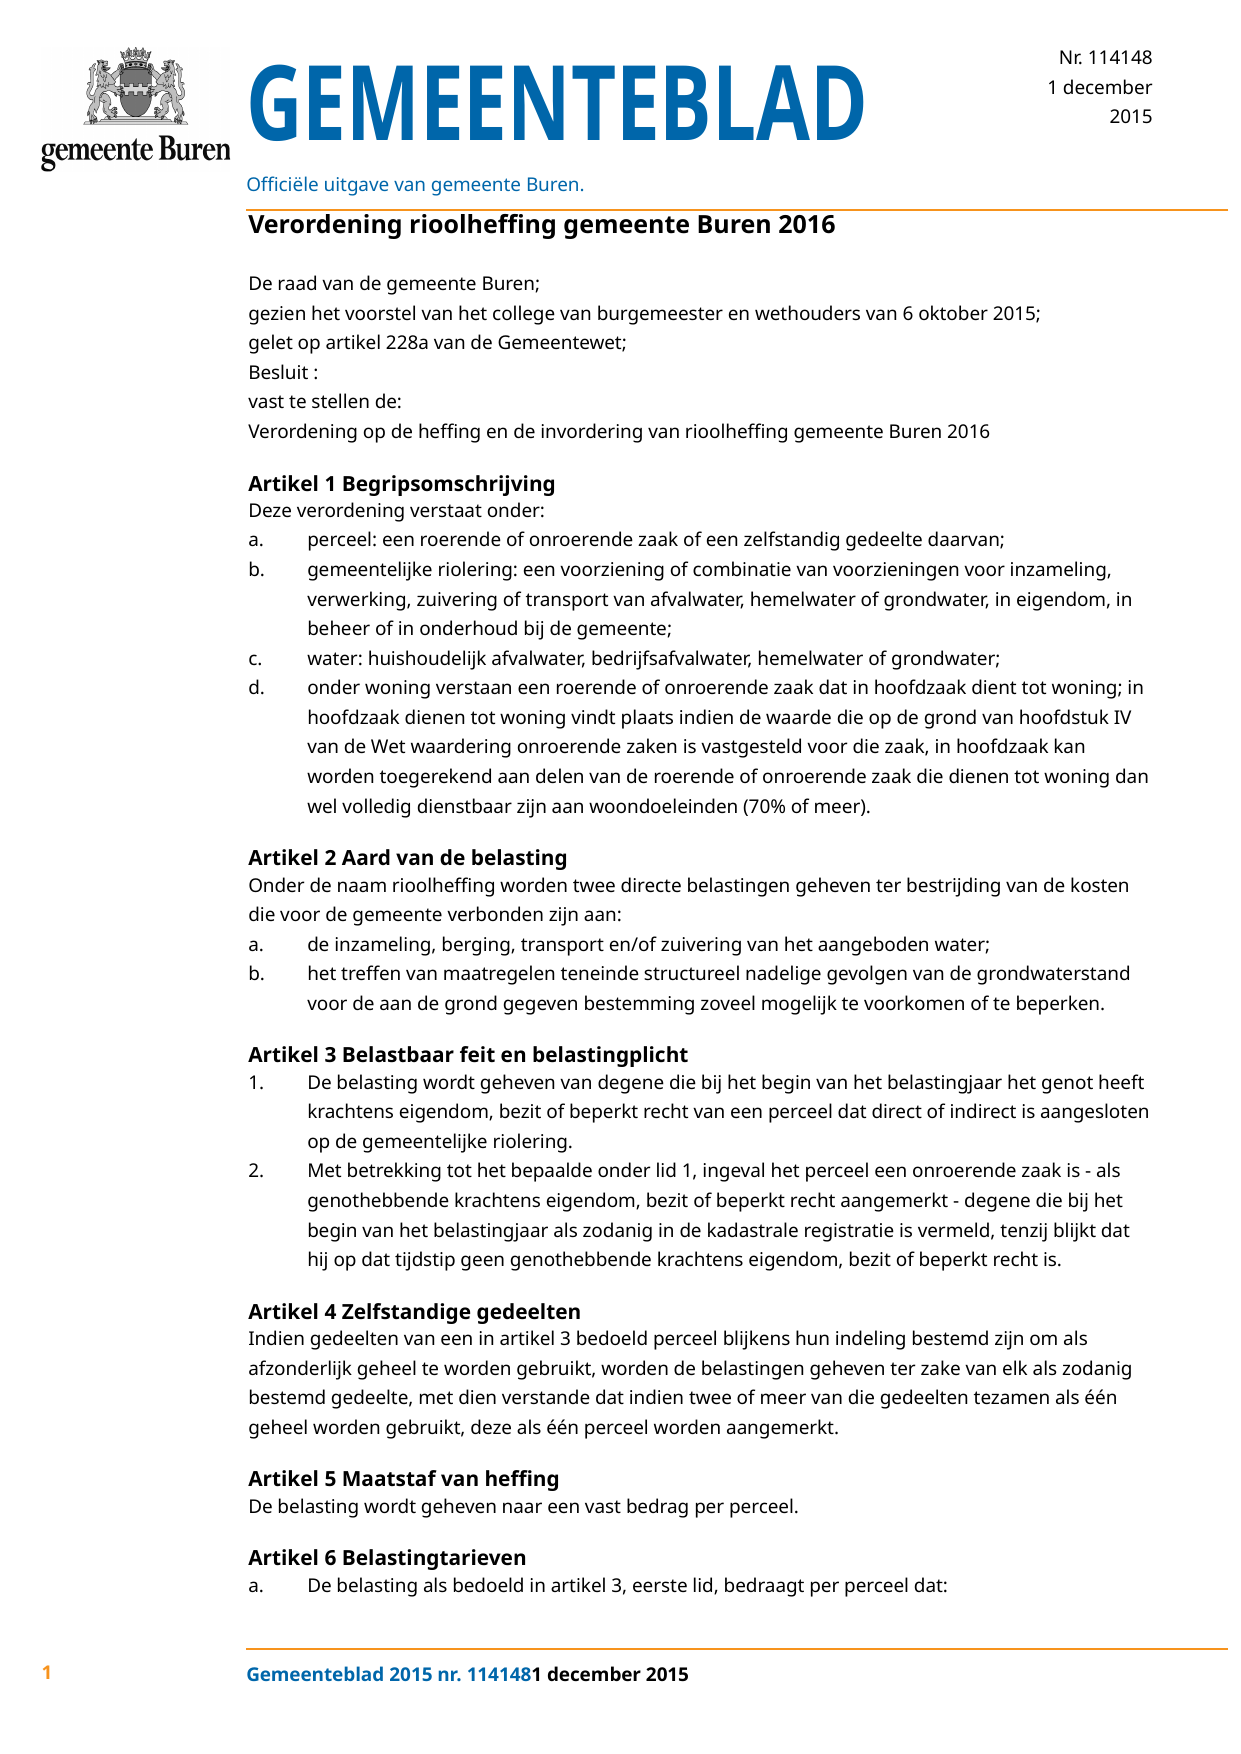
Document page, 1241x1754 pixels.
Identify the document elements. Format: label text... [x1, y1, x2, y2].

text gelet op artikel 228a van de Gemeentewet; [248, 329, 1152, 355]
list water: huishoudelijk afvalwater, bedrijfsafvalwater, hemelwater of grondwater; [248, 645, 1152, 671]
text Artikel 3 Belastbaar feit en belastingplicht [248, 1041, 1152, 1069]
text gezien het voorstel van het college van burgemeester en wethouders van 6 oktober 2015; [248, 300, 1152, 326]
text Onder de naam rioolheffing worden twee directe belastingen geheven ter bestrijding van de kosten die voor de gemeente verbonden zijn aan: [248, 872, 1152, 927]
list De belasting als bedoeld in artikel 3, eerste lid, bedraagt per perceel dat: [248, 1572, 1152, 1597]
text De belasting wordt geheven naar een vast bedrag per perceel. [248, 1493, 1152, 1519]
list Met betrekking tot het bepaalde onder lid 1, ingeval het perceel een onroerende zaak is - als genothebbende krachtens eigendom, bezit of beperkt recht aangemerkt - degene die bij het begin van het belastingjaar als zodanig in de kadastrale registratie is vermeld, tenzij blijkt dat hij op dat tijdstip geen genothebbende krachtens eigendom, bezit of beperkt recht is. [248, 1158, 1152, 1272]
picture [41, 47, 231, 172]
list het treffen van maatregelen teneinde structureel nadelige gevolgen van de grondwaterstand voor de aan de grond gegeven bestemming zoveel mogelijk te voorkomen of te beperken. [248, 961, 1152, 1016]
text Indien gedeelten van een in artikel 3 bedoeld perceel blijkens hun indeling bestemd zijn om als afzonderlijk geheel te worden gebruikt, worden de belastingen geheven ter zake van elk als zodanig bestemd gedeelte, met dien verstande dat indien twee of meer van die gedeelten tezamen als één geheel worden gebruikt, deze als één perceel worden aangemerkt. [248, 1325, 1152, 1440]
text Deze verordening verstaat onder: [248, 497, 1152, 523]
list de inzameling, berging, transport en/of zuivering van het aangeboden water; [248, 931, 1152, 957]
text Verordening rioolheffing gemeente Buren 2016 [248, 211, 1152, 241]
text Artikel 4 Zelfstandige gedeelten [248, 1297, 1152, 1325]
text Artikel 6 Belastingtarieven [248, 1543, 1152, 1572]
text vast te stellen de: [248, 389, 1152, 414]
text Artikel 5 Maatstaf van heffing [248, 1464, 1152, 1493]
text Verordening op de heffing en de invordering van rioolheffing gemeente Buren 2016 [248, 418, 1152, 444]
list perceel: een roerende of onroerende zaak of een zelfstandig gedeelte daarvan; [248, 527, 1152, 552]
list gemeentelijke riolering: een voorziening of combinatie van voorzieningen voor inzameling, verwerking, zuivering of transport van afvalwater, hemelwater of grondwater, in eigendom, in beheer of in onderhoud bij de gemeente; [248, 556, 1152, 641]
text Artikel 1 Begripsomschrijving [248, 469, 1152, 497]
text Besluit : [248, 359, 1152, 385]
text Artikel 2 Aard van de belasting [248, 843, 1152, 872]
list onder woning verstaan een roerende of onroerende zaak dat in hoofdzaak dient tot woning; in hoofdzaak dienen tot woning vindt plaats indien de waarde die op de grond van hoofdstuk IV van de Wet waardering onroerende zaken is vastgesteld voor die zaak, in hoofdzaak kan worden toegerekend aan delen van de roerende of onroerende zaak die dienen tot woning dan wel volledig dienstbaar zijn aan woondoeleinden (70% of meer). [248, 674, 1152, 819]
text De raad van de gemeente Buren; [248, 270, 1152, 296]
list De belasting wordt geheven van degene die bij het begin van het belastingjaar het genot heeft krachtens eigendom, bezit of beperkt recht van een perceel dat direct of indirect is aangesloten op de gemeentelijke riolering. [248, 1069, 1152, 1154]
